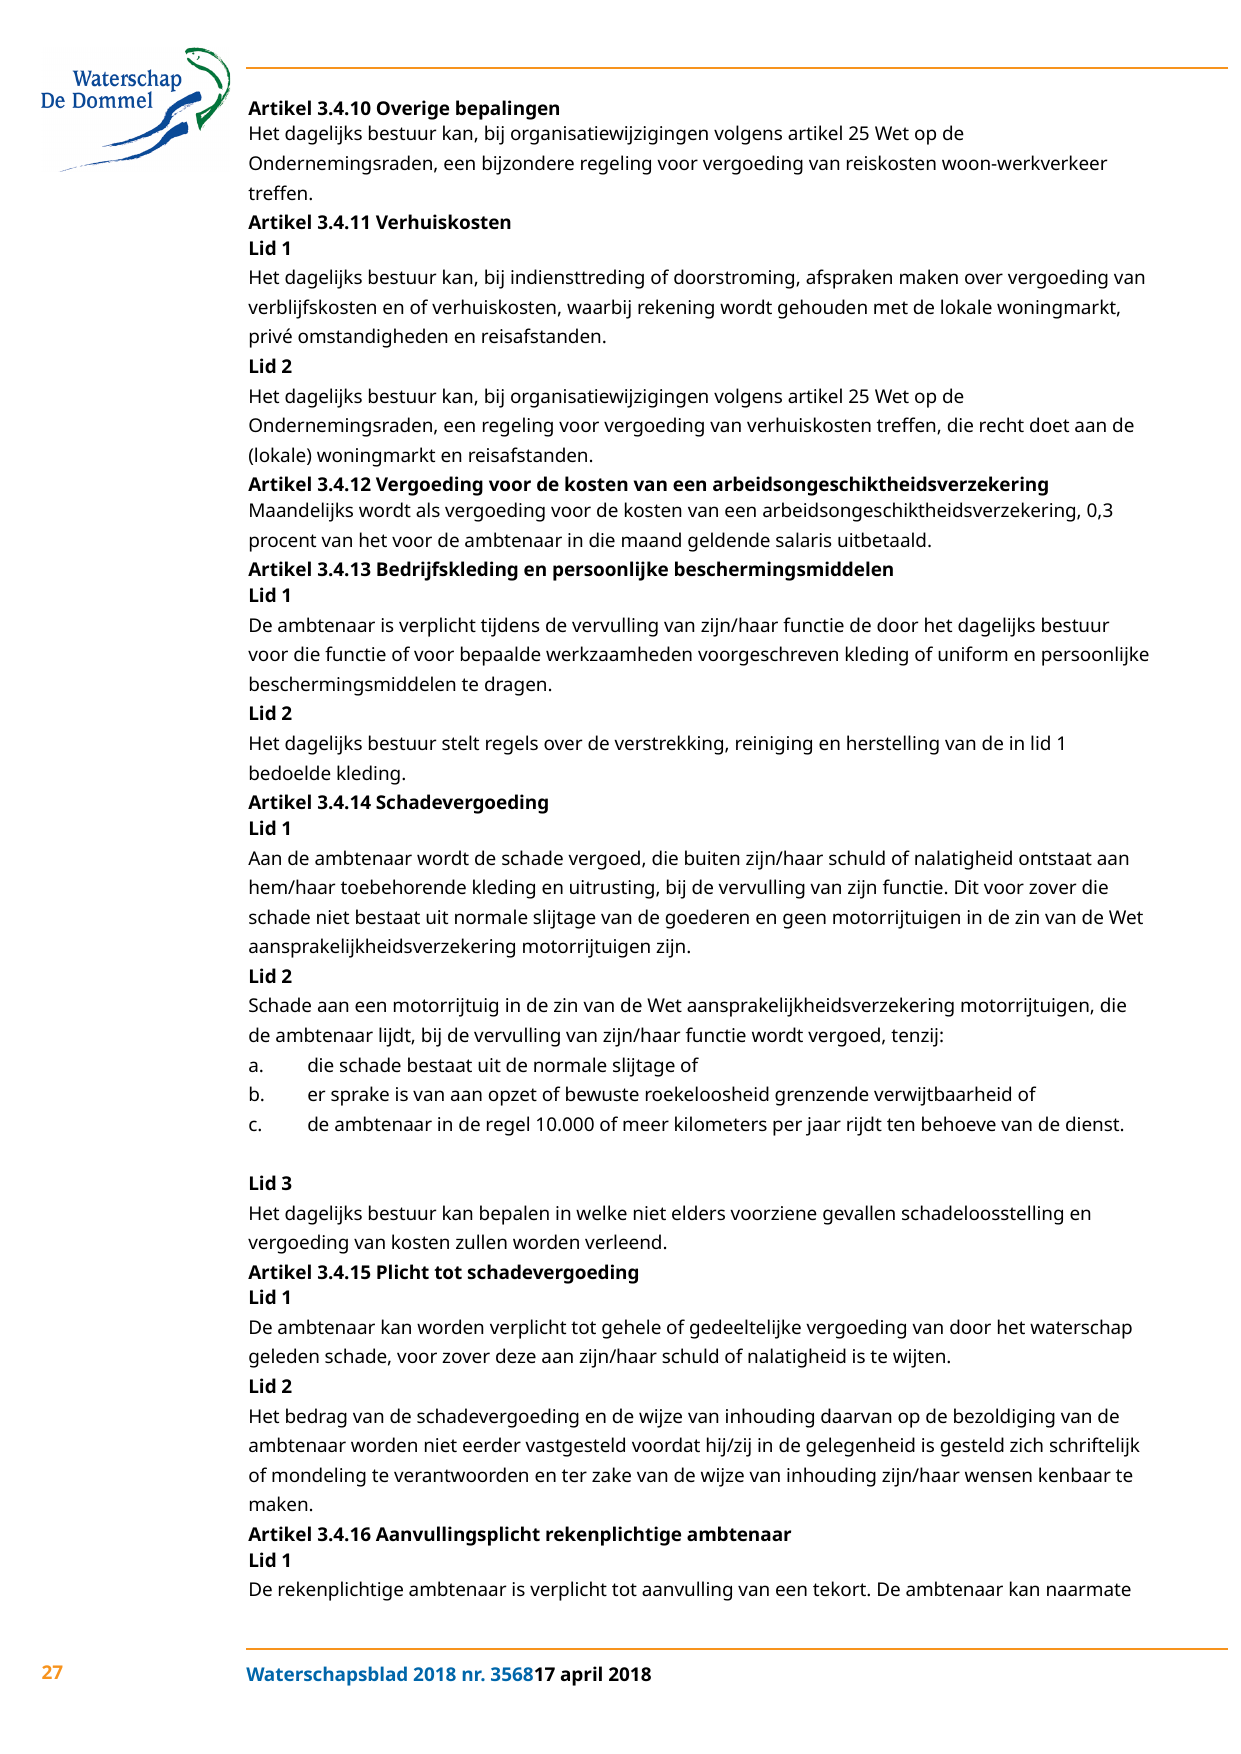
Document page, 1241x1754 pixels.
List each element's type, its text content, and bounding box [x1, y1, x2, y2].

text Aan de ambtenaar wordt de schade vergoed, die buiten zijn/haar schuld of nalatigheid ontstaat aan hem/haar toebehorende kleding en uitrusting, bij de vervulling van zijn functie. Dit voor zover die schade niet bestaat uit normale slijtage van de goederen en geen motorrijtuigen in de zin van de Wet aansprakelijkheidsverzekering motorrijtuigen zijn. [248, 845, 1152, 959]
text Het dagelijks bestuur stelt regels over de verstrekking, reiniging en herstelling van de in lid 1 bedoelde kleding. [248, 730, 1152, 786]
text Het bedrag van de schadevergoeding en de wijze van inhouding daarvan op de bezoldiging van de ambtenaar worden niet eerder vastgesteld voordat hij/zij in de gelegenheid is gesteld zich schriftelijk of mondeling te verantwoorden en ter zake van de wijze van inhouding zijn/haar wensen kenbaar te maken. [248, 1403, 1152, 1517]
list die schade bestaat uit de normale slijtage of [248, 1052, 1152, 1077]
text Lid 1 [248, 235, 1152, 261]
text Het dagelijks bestuur kan bepalen in welke niet elders voorziene gevallen schadeloosstelling en vergoeding van kosten zullen worden verleend. [248, 1200, 1152, 1255]
picture [41, 47, 231, 172]
text Lid 2 [248, 701, 1152, 726]
text Lid 1 [248, 1284, 1152, 1310]
text Het dagelijks bestuur kan, bij indiensttreding of doorstroming, afspraken maken over vergoeding van verblijfskosten en of verhuiskosten, waarbij rekening wordt gehouden met de lokale woningmarkt, privé omstandigheden en reisafstanden. [248, 264, 1152, 349]
text De ambtenaar is verplicht tijdens de vervulling van zijn/haar functie de door het dagelijks bestuur voor die functie of voor bepaalde werkzaamheden voorgeschreven kleding of uniform en persoonlijke beschermingsmiddelen te dragen. [248, 612, 1152, 697]
text Artikel 3.4.14 Schadevergoeding [248, 789, 1152, 815]
text Lid 2 [248, 1373, 1152, 1399]
text Artikel 3.4.10 Overige bepalingen [248, 95, 1152, 121]
text Lid 1 [248, 1547, 1152, 1573]
text Het dagelijks bestuur kan, bij organisatiewijzigingen volgens artikel 25 Wet op de Ondernemingsraden, een regeling voor vergoeding van verhuiskosten treffen, die recht doet aan de (lokale) woningmarkt en reisafstanden. [248, 383, 1152, 468]
text Lid 1 [248, 582, 1152, 608]
text Artikel 3.4.11 Verhuiskosten [248, 209, 1152, 235]
text Artikel 3.4.13 Bedrijfskleding en persoonlijke beschermingsmiddelen [248, 557, 1152, 582]
text Schade aan een motorrijtuig in de zin van de Wet aansprakelijkheidsverzekering motorrijtuigen, die de ambtenaar lijdt, bij de vervulling van zijn/haar functie wordt vergoed, tenzij: [248, 993, 1152, 1048]
text Artikel 3.4.12 Vergoeding voor de kosten van een arbeidsongeschiktheidsverzekering [248, 472, 1152, 497]
text Artikel 3.4.16 Aanvullingsplicht rekenplichtige ambtenaar [248, 1521, 1152, 1547]
text Lid 2 [248, 353, 1152, 379]
text Lid 1 [248, 815, 1152, 841]
text Lid 3 [248, 1170, 1152, 1196]
text De rekenplichtige ambtenaar is verplicht tot aanvulling van een tekort. De ambtenaar kan naarmate [248, 1577, 1152, 1602]
text Het dagelijks bestuur kan, bij organisatiewijzigingen volgens artikel 25 Wet op de Ondernemingsraden, een bijzondere regeling voor vergoeding van reiskosten woon-werkverkeer treffen. [248, 121, 1152, 205]
text Maandelijks wordt als vergoeding voor de kosten van een arbeidsongeschiktheidsverzekering, 0,3 procent van het voor de ambtenaar in die maand geldende salaris uitbetaald. [248, 497, 1152, 553]
list er sprake is van aan opzet of bewuste roekeloosheid grenzende verwijtbaarheid of [248, 1081, 1152, 1107]
text Lid 2 [248, 963, 1152, 989]
text Artikel 3.4.15 Plicht tot schadevergoeding [248, 1259, 1152, 1284]
list de ambtenaar in de regel 10.000 of meer kilometers per jaar rijdt ten behoeve van de dienst. [248, 1111, 1152, 1137]
text De ambtenaar kan worden verplicht tot gehele of gedeeltelijke vergoeding van door het waterschap geleden schade, voor zover deze aan zijn/haar schuld of nalatigheid is te wijten. [248, 1314, 1152, 1369]
